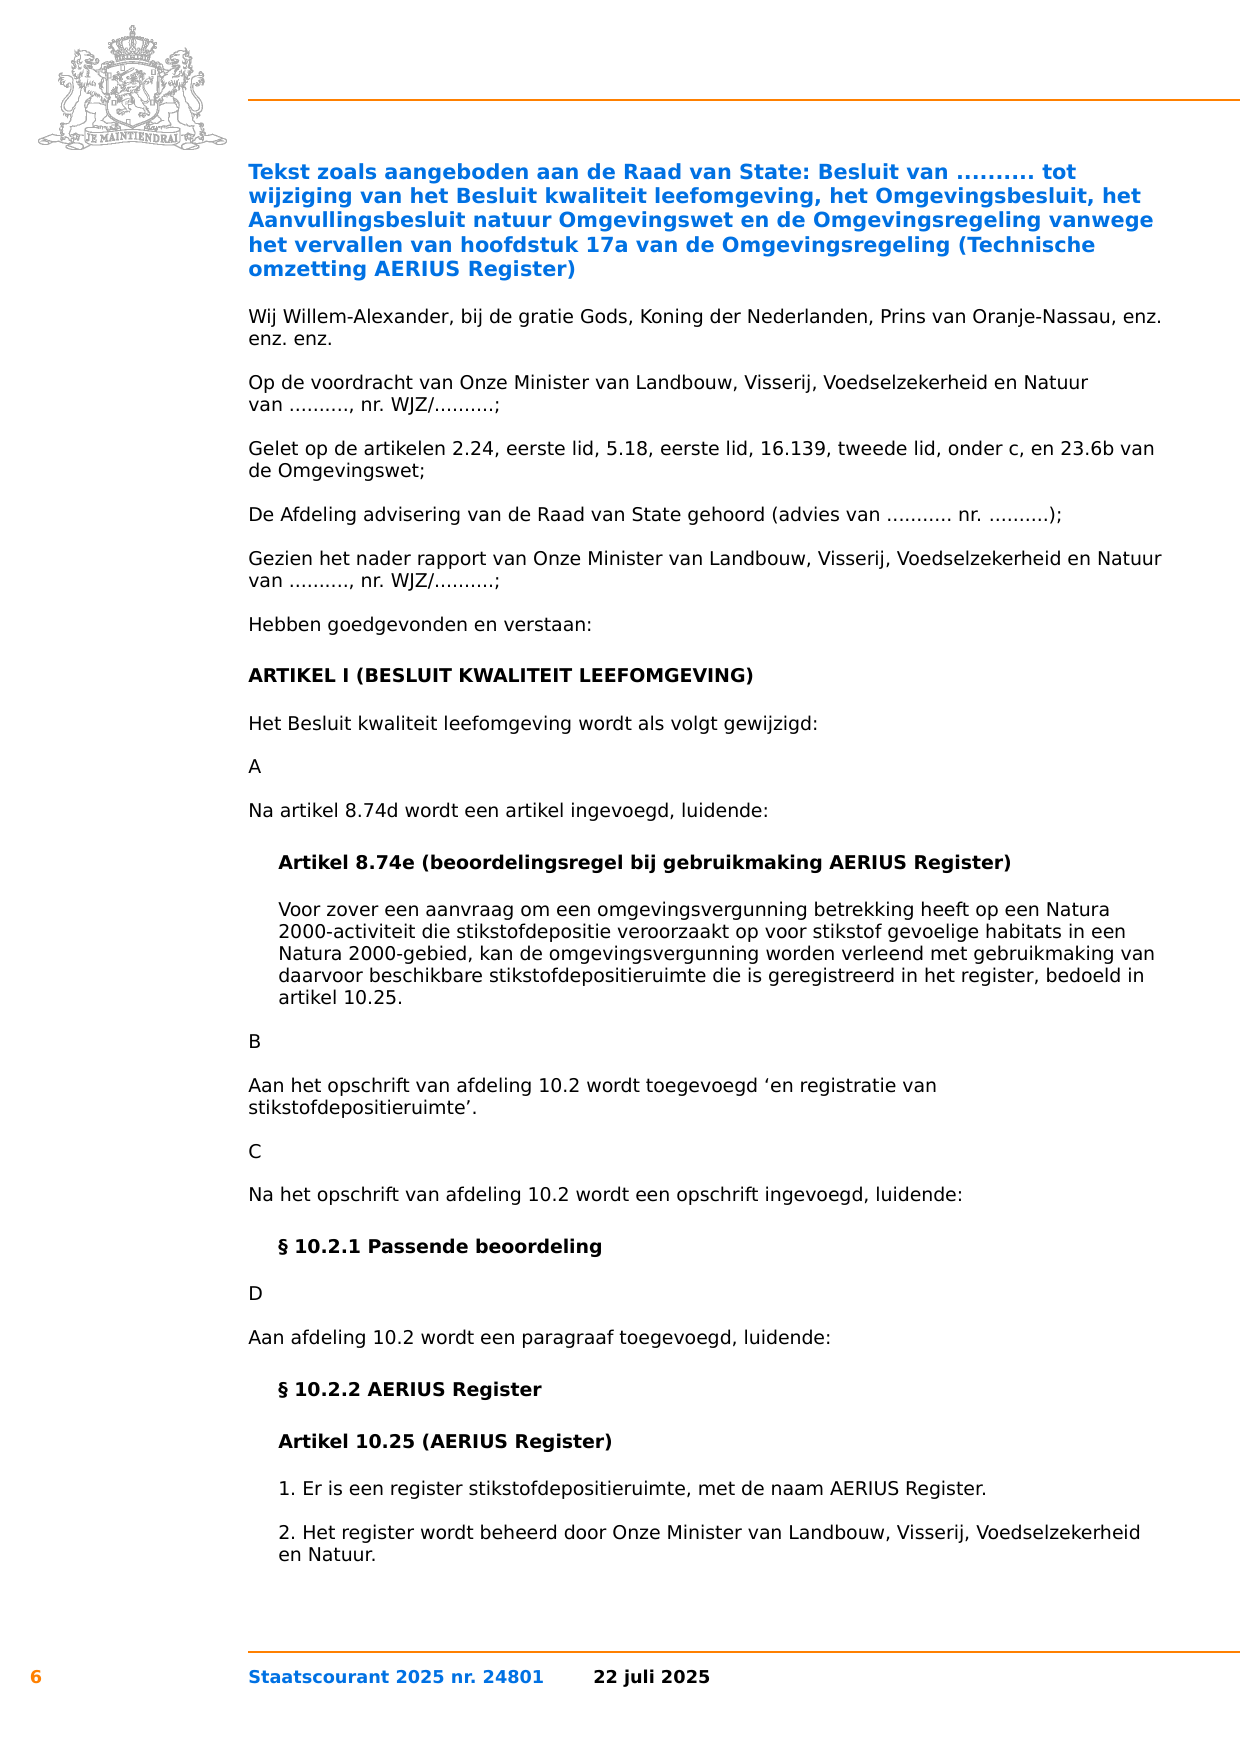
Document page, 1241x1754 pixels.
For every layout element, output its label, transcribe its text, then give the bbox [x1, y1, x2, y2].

subtitle Artikel 10.25 (AERIUS Register) [278, 1431, 1163, 1453]
text 1. Er is een register stikstofdepositieruimte, met de naam AERIUS Register. [278, 1478, 1163, 1500]
text Aan het opschrift van afdeling 10.2 wordt toegevoegd ‘en registratie van stikstofdepositieruimte’. [248, 1075, 1163, 1119]
text Wij Willem-Alexander, bij de gratie Gods, Koning der Nederlanden, Prins van Oranje-Nassau, enz. enz. enz. [248, 306, 1163, 350]
subtitle ARTIKEL I (BESLUIT KWALITEIT LEEFOMGEVING) [248, 665, 1163, 687]
text D [248, 1283, 1163, 1305]
text B [248, 1031, 1163, 1053]
text Na het opschrift van afdeling 10.2 wordt een opschrift ingevoegd, luidende: [248, 1184, 1163, 1206]
picture [38, 25, 227, 150]
text Gezien het nader rapport van Onze Minister van Landbouw, Visserij, Voedselzekerheid en Natuur van .........., nr. WJZ/..........; [248, 548, 1163, 592]
subtitle § 10.2.1 Passende beoordeling [278, 1236, 1163, 1258]
subtitle Tekst zoals aangeboden aan de Raad van State: Besluit van .......... tot wijziging van het Besluit kwaliteit leefomgeving, het Omgevingsbesluit, het Aanvullingsbesluit natuur Omgevingswet en de Omgevingsregeling vanwege het vervallen van hoofdstuk 17a van de Omgevingsregeling (Technische omzetting AERIUS Register) [248, 160, 1163, 281]
text C [248, 1141, 1163, 1162]
text Het Besluit kwaliteit leefomgeving wordt als volgt gewijzigd: [248, 712, 1163, 734]
text Aan afdeling 10.2 wordt een paragraaf toegevoegd, luidende: [248, 1327, 1163, 1349]
text Gelet op de artikelen 2.24, eerste lid, 5.18, eerste lid, 16.139, tweede lid, onder c, en 23.6b van de Omgevingswet; [248, 438, 1163, 482]
subtitle Artikel 8.74e (beoordelingsregel bij gebruikmaking AERIUS Register) [278, 852, 1163, 874]
text Hebben goedgevonden en verstaan: [248, 613, 1163, 635]
text A [248, 756, 1163, 778]
text 2. Het register wordt beheerd door Onze Minister van Landbouw, Visserij, Voedselzekerheid en Natuur. [278, 1522, 1163, 1566]
subtitle § 10.2.2 AERIUS Register [278, 1379, 1163, 1401]
text Voor zover een aanvraag om een omgevingsvergunning betrekking heeft op een Natura 2000-activiteit die stikstofdepositie veroorzaakt op voor stikstof gevoelige habitats in een Natura 2000-gebied, kan de omgevingsvergunning worden verleend met gebruikmaking van daarvoor beschikbare stikstofdepositieruimte die is geregistreerd in het register, bedoeld in artikel 10.25. [278, 899, 1163, 1009]
text Na artikel 8.74d wordt een artikel ingevoegd, luidende: [248, 800, 1163, 822]
text De Afdeling advisering van de Raad van State gehoord (advies van ........... nr. ..........); [248, 504, 1163, 526]
text Op de voordracht van Onze Minister van Landbouw, Visserij, Voedselzekerheid en Natuur van .........., nr. WJZ/..........; [248, 372, 1163, 416]
